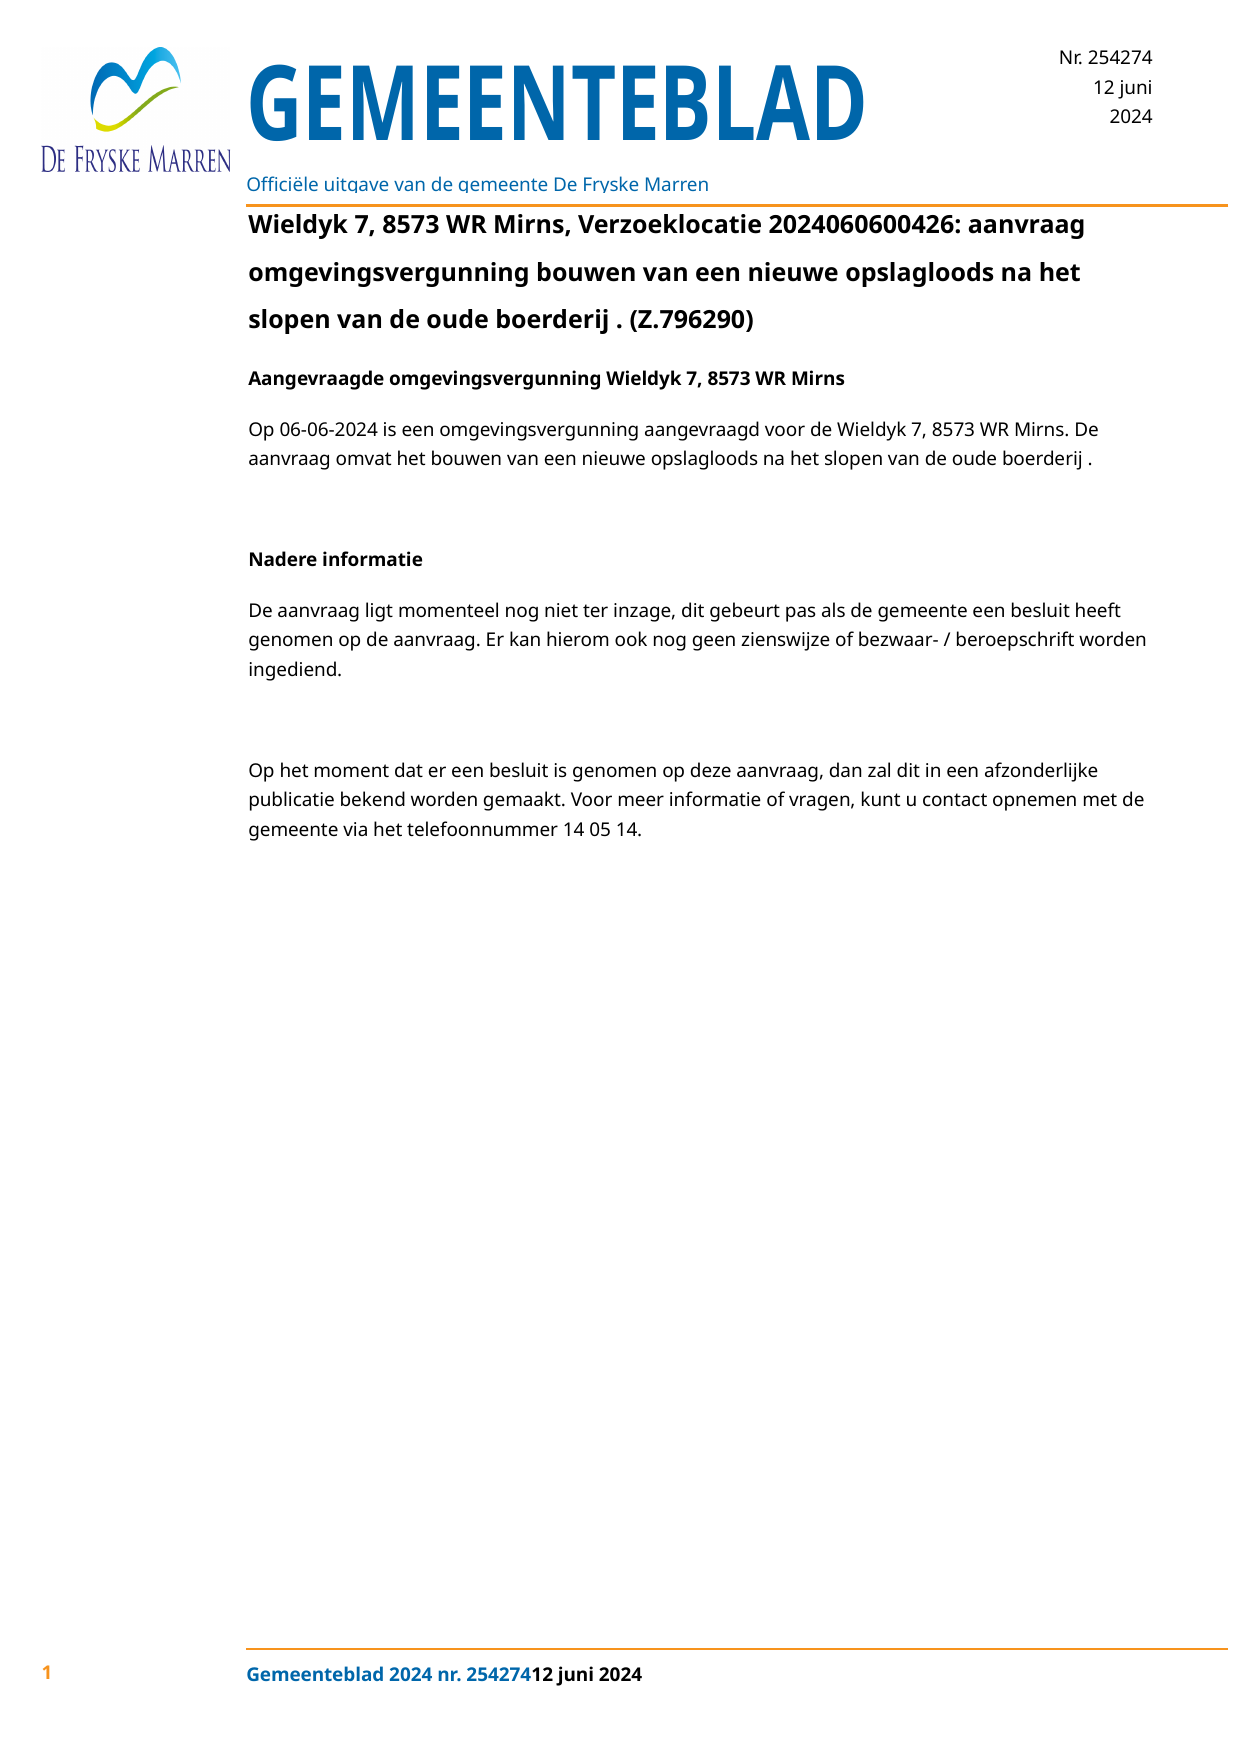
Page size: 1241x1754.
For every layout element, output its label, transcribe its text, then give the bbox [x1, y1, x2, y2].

text Nadere informatie [248, 546, 1152, 572]
text De aanvraag ligt momenteel nog niet ter inzage, dit gebeurt pas als de gemeente een besluit heeft genomen op de aanvraag. Er kan hierom ook nog geen zienswijze of bezwaar- / beroepschrift worden ingediend. [248, 597, 1152, 682]
text Op het moment dat er een besluit is genomen op deze aanvraag, dan zal dit in een afzonderlijke publicatie bekend worden gemaakt. Voor meer informatie of vragen, kunt u contact opnemen met de gemeente via het telefoonnummer 14 05 14. [248, 757, 1152, 842]
picture [41, 47, 231, 172]
text Aangevraagde omgevingsvergunning Wieldyk 7, 8573 WR Mirns [248, 366, 1152, 391]
text Op 06-06-2024 is een omgevingsvergunning aangevraagd voor de Wieldyk 7, 8573 WR Mirns. De aanvraag omvat het bouwen van een nieuwe opslagloods na het slopen van de oude boerderij . [248, 416, 1152, 471]
text Wieldyk 7, 8573 WR Mirns, Verzoeklocatie 2024060600426: aanvraag omgevingsvergunning bouwen van een nieuwe opslagloods na het slopen van de oude boerderij . (Z.796290) [248, 207, 1152, 336]
